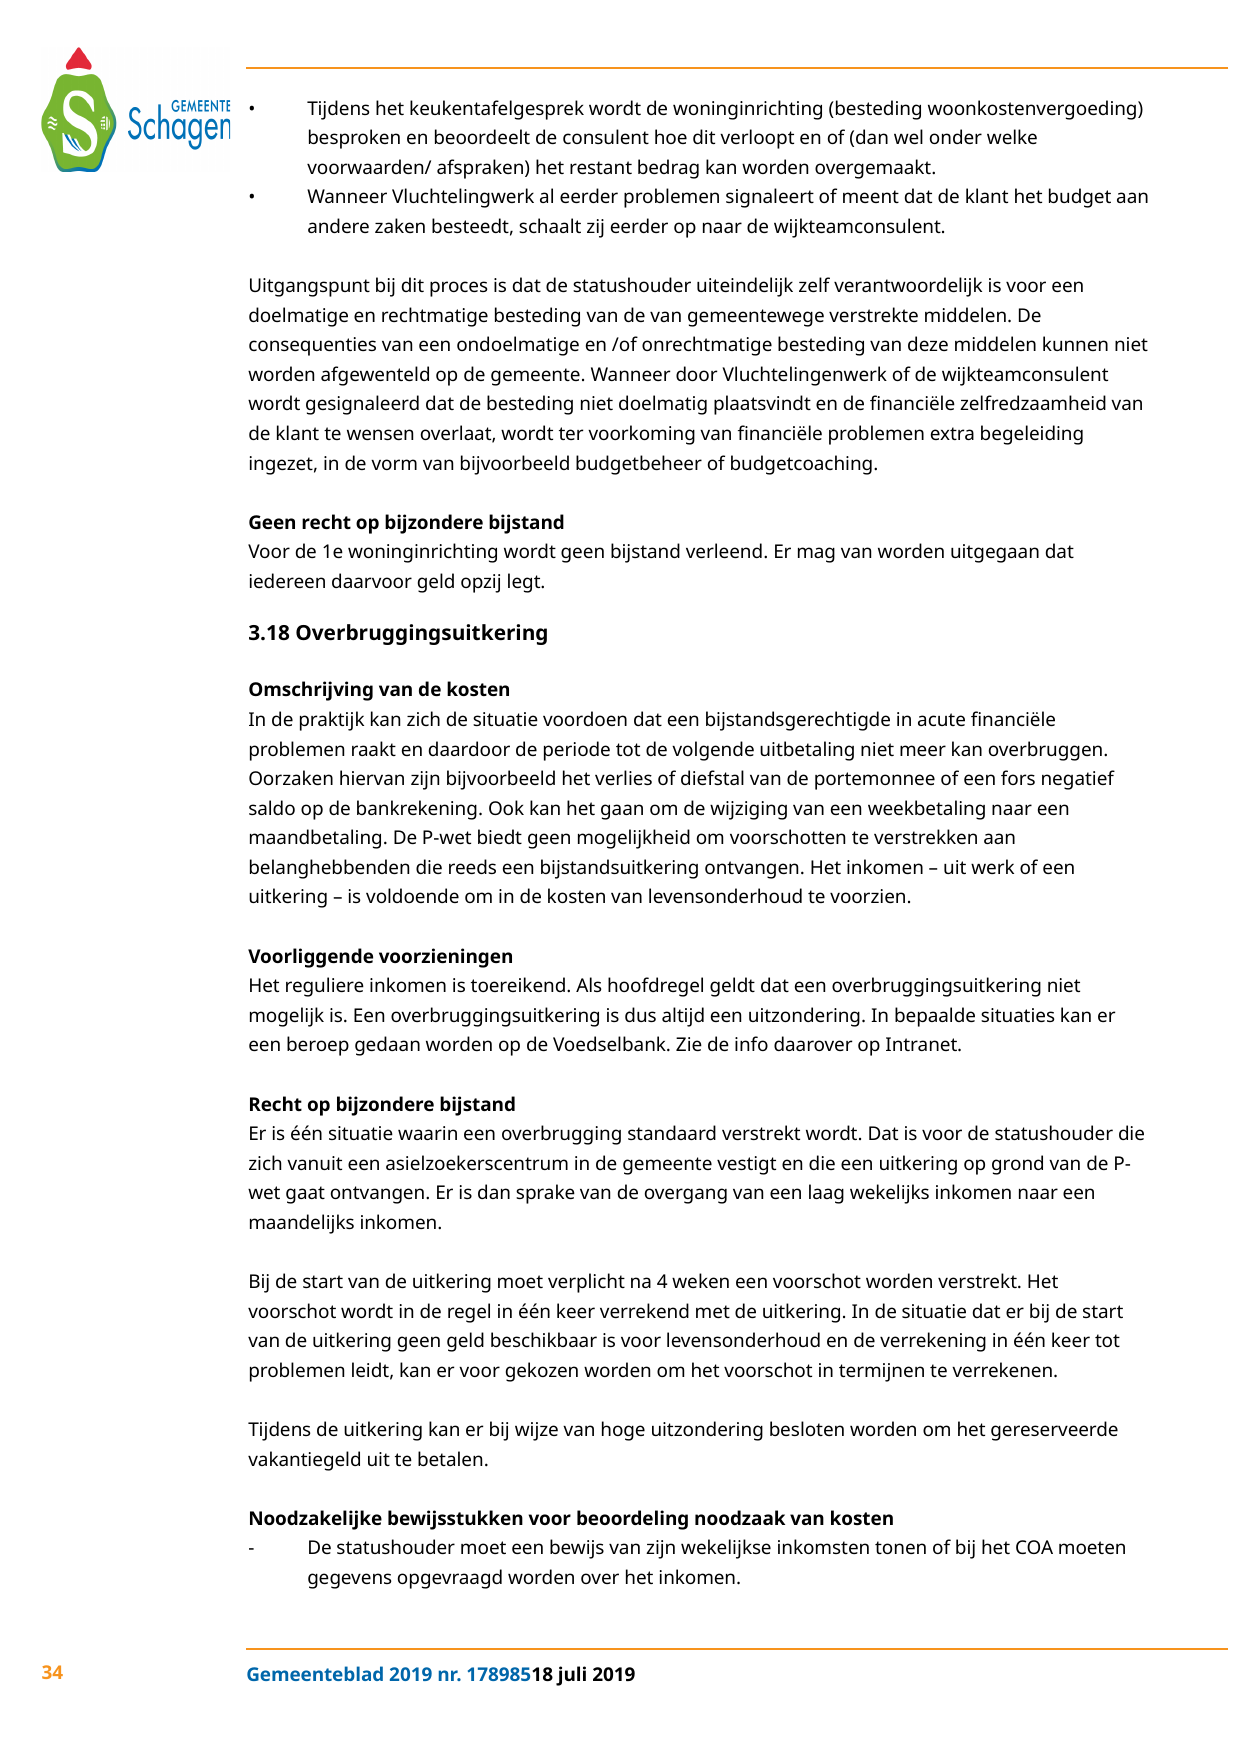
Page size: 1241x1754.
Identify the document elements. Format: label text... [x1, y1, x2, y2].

text Noodzakelijke bewijsstukken voor beoordeling noodzaak van kosten [248, 1505, 1152, 1531]
list De statushouder moet een bewijs van zijn wekelijkse inkomsten tonen of bij het COA moeten gegevens opgevraagd worden over het inkomen. [248, 1534, 1152, 1590]
text Er is één situatie waarin een overbrugging standaard verstrekt wordt. Dat is voor de statushouder die zich vanuit een asielzoekerscentrum in de gemeente vestigt en die een uitkering op grond van de P-wet gaat ontvangen. Er is dan sprake van de overgang van een laag wekelijks inkomen naar een maandelijks inkomen. [248, 1120, 1152, 1235]
text Voor de 1e woninginrichting wordt geen bijstand verleend. Er mag van worden uitgegaan dat iedereen daarvoor geld opzij legt. [248, 538, 1152, 594]
list Tijdens het keukentafelgesprek wordt de woninginrichting (besteding woonkostenvergoeding) besproken en beoordeelt de consulent hoe dit verloopt en of (dan wel onder welke voorwaarden/ afspraken) het restant bedrag kan worden overgemaakt. [248, 95, 1152, 180]
text In de praktijk kan zich de situatie voordoen dat een bijstandsgerechtigde in acute financiële problemen raakt en daardoor de periode tot de volgende uitbetaling niet meer kan overbruggen. Oorzaken hiervan zijn bijvoorbeeld het verlies of diefstal van de portemonnee of een fors negatief saldo op de bankrekening. Ook kan het gaan om de wijziging van een weekbetaling naar een maandbetaling. De P-wet biedt geen mogelijkheid om voorschotten te verstrekken aan belanghebbenden die reeds een bijstandsuitkering ontvangen. Het inkomen – uit werk of een uitkering – is voldoende om in de kosten van levensonderhoud te voorzien. [248, 706, 1152, 909]
text Geen recht op bijzondere bijstand [248, 509, 1152, 535]
text Uitgangspunt bij dit proces is dat de statushouder uiteindelijk zelf verantwoordelijk is voor een doelmatige en rechtmatige besteding van de van gemeentewege verstrekte middelen. De consequenties van een ondoelmatige en /of onrechtmatige besteding van deze middelen kunnen niet worden afgewenteld op de gemeente. Wanneer door Vluchtelingenwerk of de wijkteamconsulent wordt gesignaleerd dat de besteding niet doelmatig plaatsvindt en de financiële zelfredzaamheid van de klant te wensen overlaat, wordt ter voorkoming van financiële problemen extra begeleiding ingezet, in de vorm van bijvoorbeeld budgetbeheer of budgetcoaching. [248, 272, 1152, 476]
list Wanneer Vluchtelingwerk al eerder problemen signaleert of meent dat de klant het budget aan andere zaken besteedt, schaalt zij eerder op naar de wijkteamconsulent. [248, 183, 1152, 239]
text Omschrijving van de kosten [248, 677, 1152, 702]
text Bij de start van de uitkering moet verplicht na 4 weken een voorschot worden verstrekt. Het voorschot wordt in de regel in één keer verrekend met de uitkering. In de situatie dat er bij de start van de uitkering geen geld beschikbaar is voor levensonderhoud en de verrekening in één keer tot problemen leidt, kan er voor gekozen worden om het voorschot in termijnen te verrekenen. [248, 1268, 1152, 1383]
text Het reguliere inkomen is toereikend. Als hoofdregel geldt dat een overbruggingsuitkering niet mogelijk is. Een overbruggingsuitkering is dus altijd een uitzondering. In bepaalde situaties kan er een beroep gedaan worden op de Voedselbank. Zie de info daarover op Intranet. [248, 972, 1152, 1057]
text Tijdens de uitkering kan er bij wijze van hoge uitzondering besloten worden om het gereserveerde vakantiegeld uit te betalen. [248, 1416, 1152, 1471]
text 3.18 Overbruggingsuitkering [248, 618, 1152, 647]
picture [41, 47, 231, 172]
text Voorliggende voorzieningen [248, 943, 1152, 968]
text Recht op bijzondere bijstand [248, 1091, 1152, 1116]
